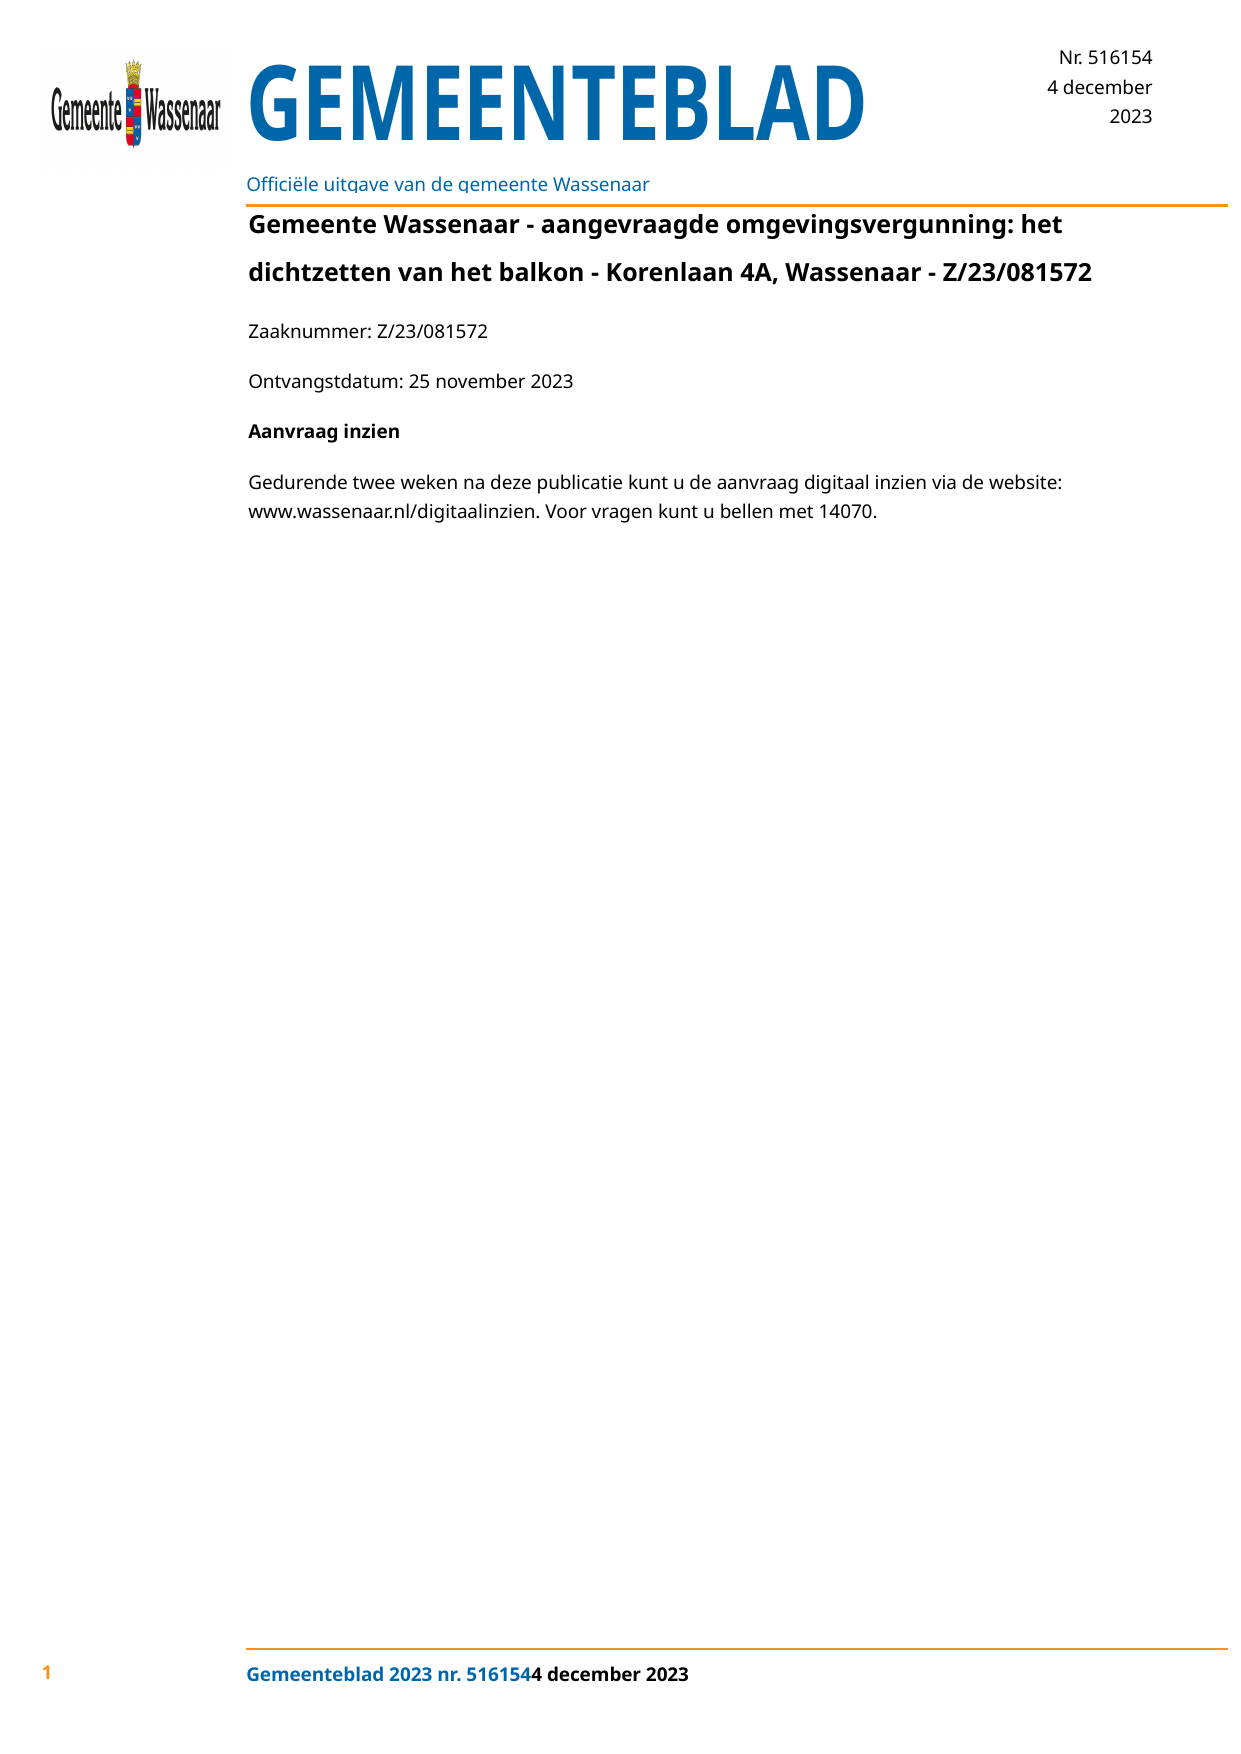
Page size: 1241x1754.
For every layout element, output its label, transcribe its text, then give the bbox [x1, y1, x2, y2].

text Gemeente Wassenaar - aangevraagde omgevingsvergunning: het dichtzetten van het balkon - Korenlaan 4A, Wassenaar - Z/23/081572 [248, 207, 1152, 288]
picture [41, 47, 231, 172]
text Ontvangstdatum: 25 november 2023 [248, 368, 1152, 394]
text Gedurende twee weken na deze publicatie kunt u de aanvraag digitaal inzien via de website: www.wassenaar.nl/digitaalinzien. Voor vragen kunt u bellen met 14070. [248, 469, 1152, 524]
text Aanvraag inzien [248, 419, 1152, 444]
text Zaaknummer: Z/23/081572 [248, 318, 1152, 344]
